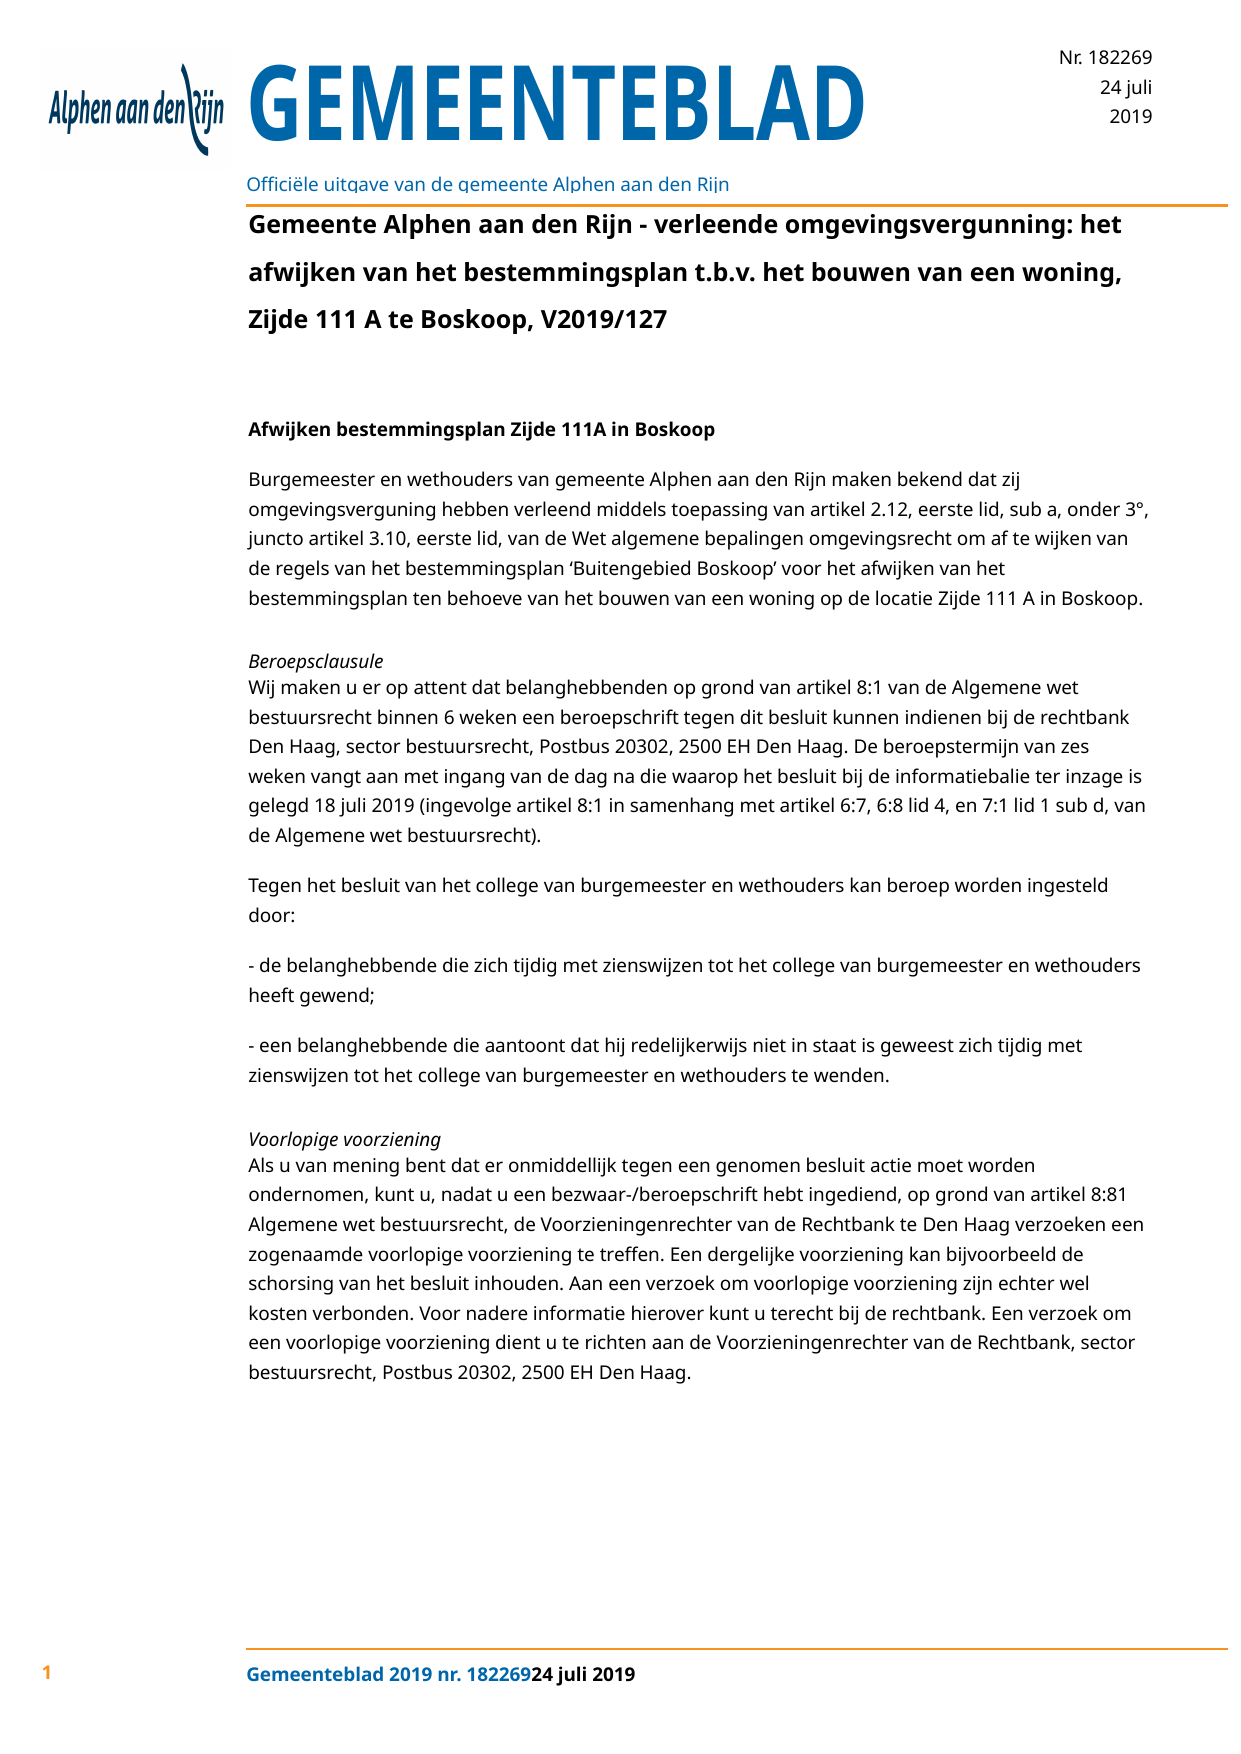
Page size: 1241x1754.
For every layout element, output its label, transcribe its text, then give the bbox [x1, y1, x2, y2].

text Beroepsclausule [248, 649, 1152, 674]
text Als u van mening bent dat er onmiddellijk tegen een genomen besluit actie moet worden ondernomen, kunt u, nadat u een bezwaar-/beroepschrift hebt ingediend, op grond van artikel 8:81 Algemene wet bestuursrecht, de Voorzieningenrechter van de Rechtbank te Den Haag verzoeken een zogenaamde voorlopige voorziening te treffen. Een dergelijke voorziening kan bijvoorbeeld de schorsing van het besluit inhouden. Aan een verzoek om voorlopige voorziening zijn echter wel kosten verbonden. Voor nadere informatie hierover kunt u terecht bij de rechtbank. Een verzoek om een voorlopige voorziening dient u te richten aan de Voorzieningenrechter van de Rechtbank, sector bestuursrecht, Postbus 20302, 2500 EH Den Haag. [248, 1152, 1152, 1385]
text Gemeente Alphen aan den Rijn - verleende omgevingsvergunning: het afwijken van het bestemmingsplan t.b.v. het bouwen van een woning, Zijde 111 A te Boskoop, V2019/127 [248, 207, 1152, 336]
text Tegen het besluit van het college van burgemeester en wethouders kan beroep worden ingesteld door: [248, 873, 1152, 928]
text - de belanghebbende die zich tijdig met zienswijzen tot het college van burgemeester en wethouders heeft gewend; [248, 953, 1152, 1008]
text Burgemeester en wethouders van gemeente Alphen aan den Rijn maken bekend dat zij omgevingsverguning hebben verleend middels toepassing van artikel 2.12, eerste lid, sub a, onder 3°, juncto artikel 3.10, eerste lid, van de Wet algemene bepalingen omgevingsrecht om af te wijken van de regels van het bestemmingsplan ‘Buitengebied Boskoop’ voor het afwijken van het bestemmingsplan ten behoeve van het bouwen van een woning op de locatie Zijde 111 A in Boskoop. [248, 466, 1152, 610]
picture [41, 47, 231, 172]
text Voorlopige voorziening [248, 1126, 1152, 1152]
text Wij maken u er op attent dat belanghebbenden op grond van artikel 8:1 van de Algemene wet bestuursrecht binnen 6 weken een beroepschrift tegen dit besluit kunnen indienen bij de rechtbank Den Haag, sector bestuursrecht, Postbus 20302, 2500 EH Den Haag. De beroepstermijn van zes weken vangt aan met ingang van de dag na die waarop het besluit bij de informatiebalie ter inzage is gelegd 18 juli 2019 (ingevolge artikel 8:1 in samenhang met artikel 6:7, 6:8 lid 4, en 7:1 lid 1 sub d, van de Algemene wet bestuursrecht). [248, 674, 1152, 848]
text Afwijken bestemmingsplan Zijde 111A in Boskoop [248, 416, 1152, 442]
text - een belanghebbende die aantoont dat hij redelijkerwijs niet in staat is geweest zich tijdig met zienswijzen tot het college van burgemeester en wethouders te wenden. [248, 1033, 1152, 1088]
